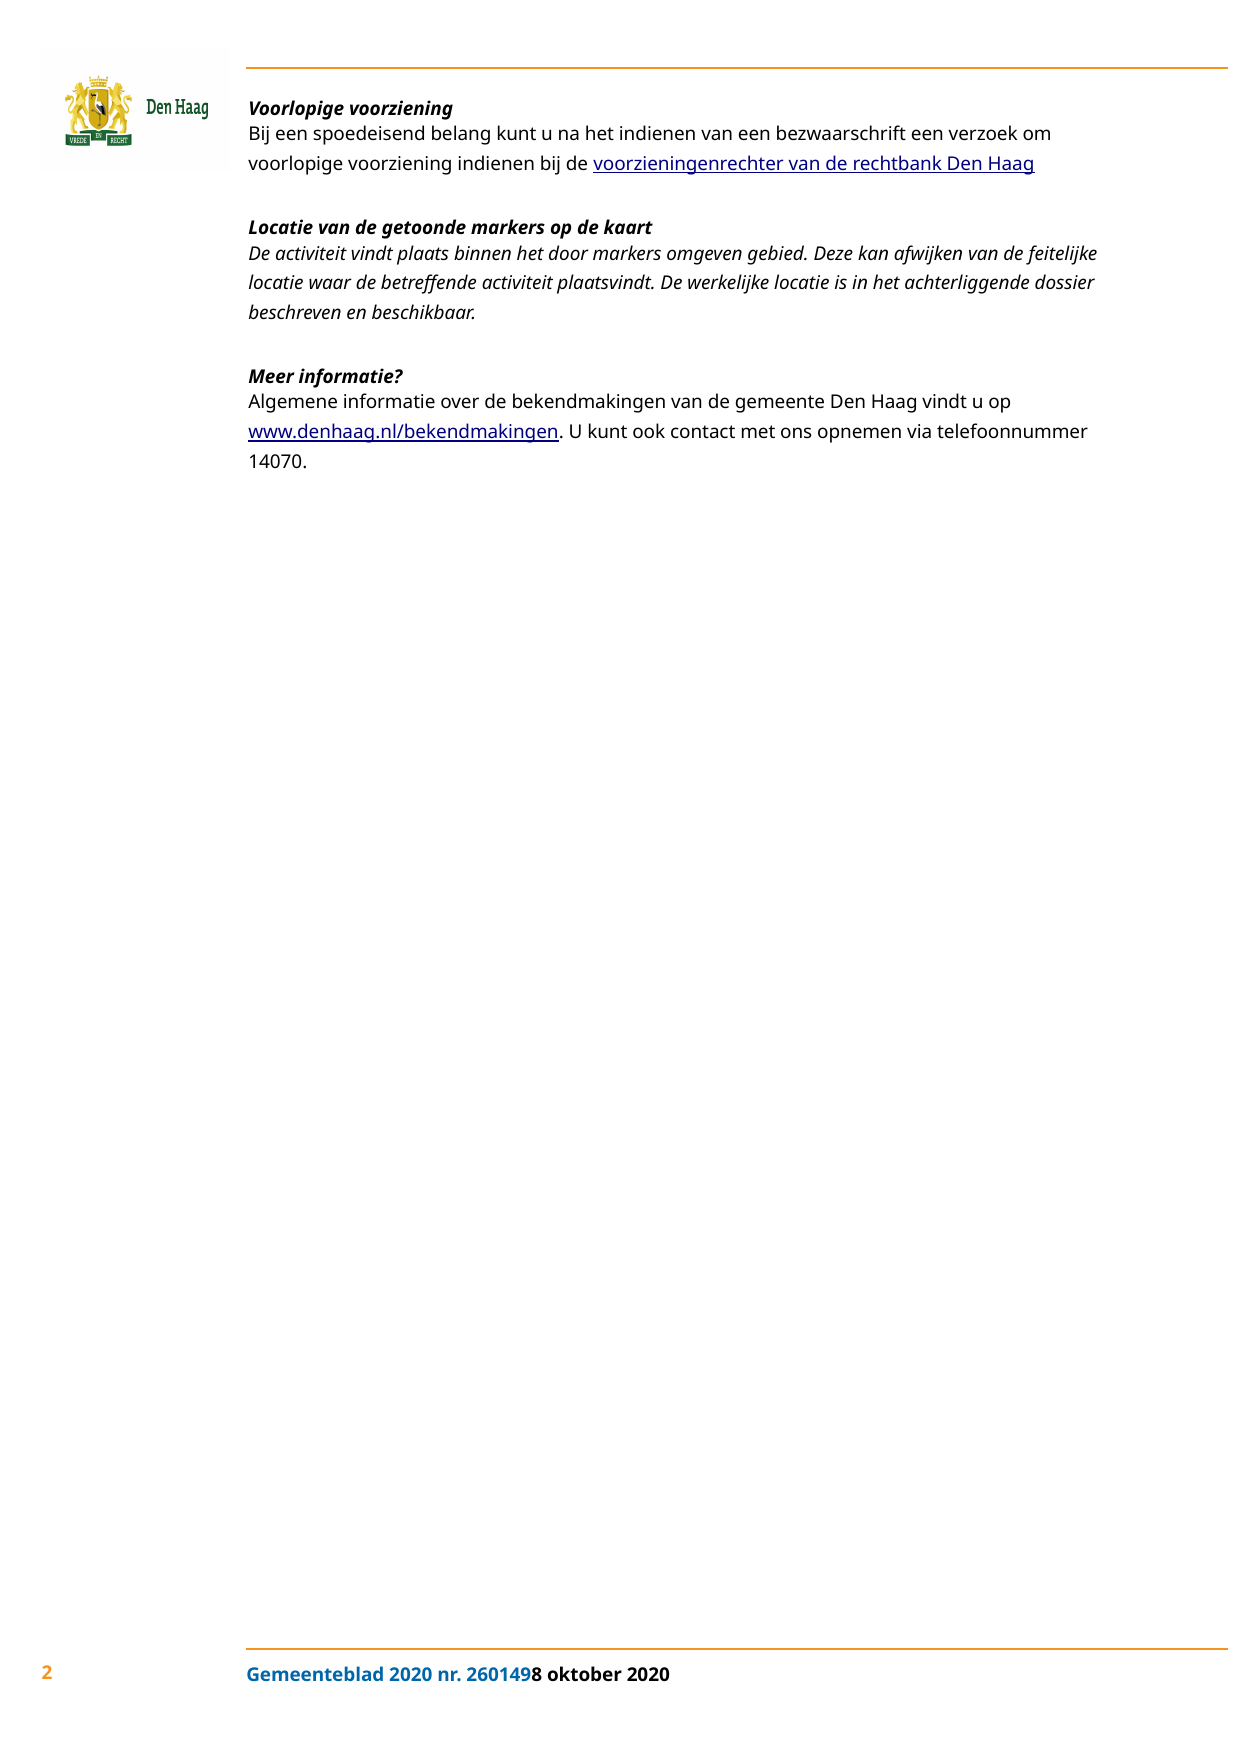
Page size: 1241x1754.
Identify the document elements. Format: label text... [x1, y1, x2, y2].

text Voorlopige voorziening [248, 95, 1152, 121]
text Bij een spoedeisend belang kunt u na het indienen van een bezwaarschrift een verzoek om voorlopige voorziening indienen bij de voorzieningenrechter van de rechtbank Den Haag [248, 121, 1152, 176]
text Meer informatie? [248, 363, 1152, 389]
picture [41, 47, 231, 172]
text De activiteit vindt plaats binnen het door markers omgeven gebied. Deze kan afwijken van de feitelijke locatie waar de betreffende activiteit plaatsvindt. De werkelijke locatie is in het achterliggende dossier beschreven en beschikbaar. [248, 240, 1152, 325]
text Algemene informatie over de bekendmakingen van de gemeente Den Haag vindt u op www.denhaag.nl/bekendmakingen. U kunt ook contact met ons opnemen via telefoonnummer 14070. [248, 389, 1152, 473]
text Locatie van de getoonde markers op de kaart [248, 214, 1152, 240]
